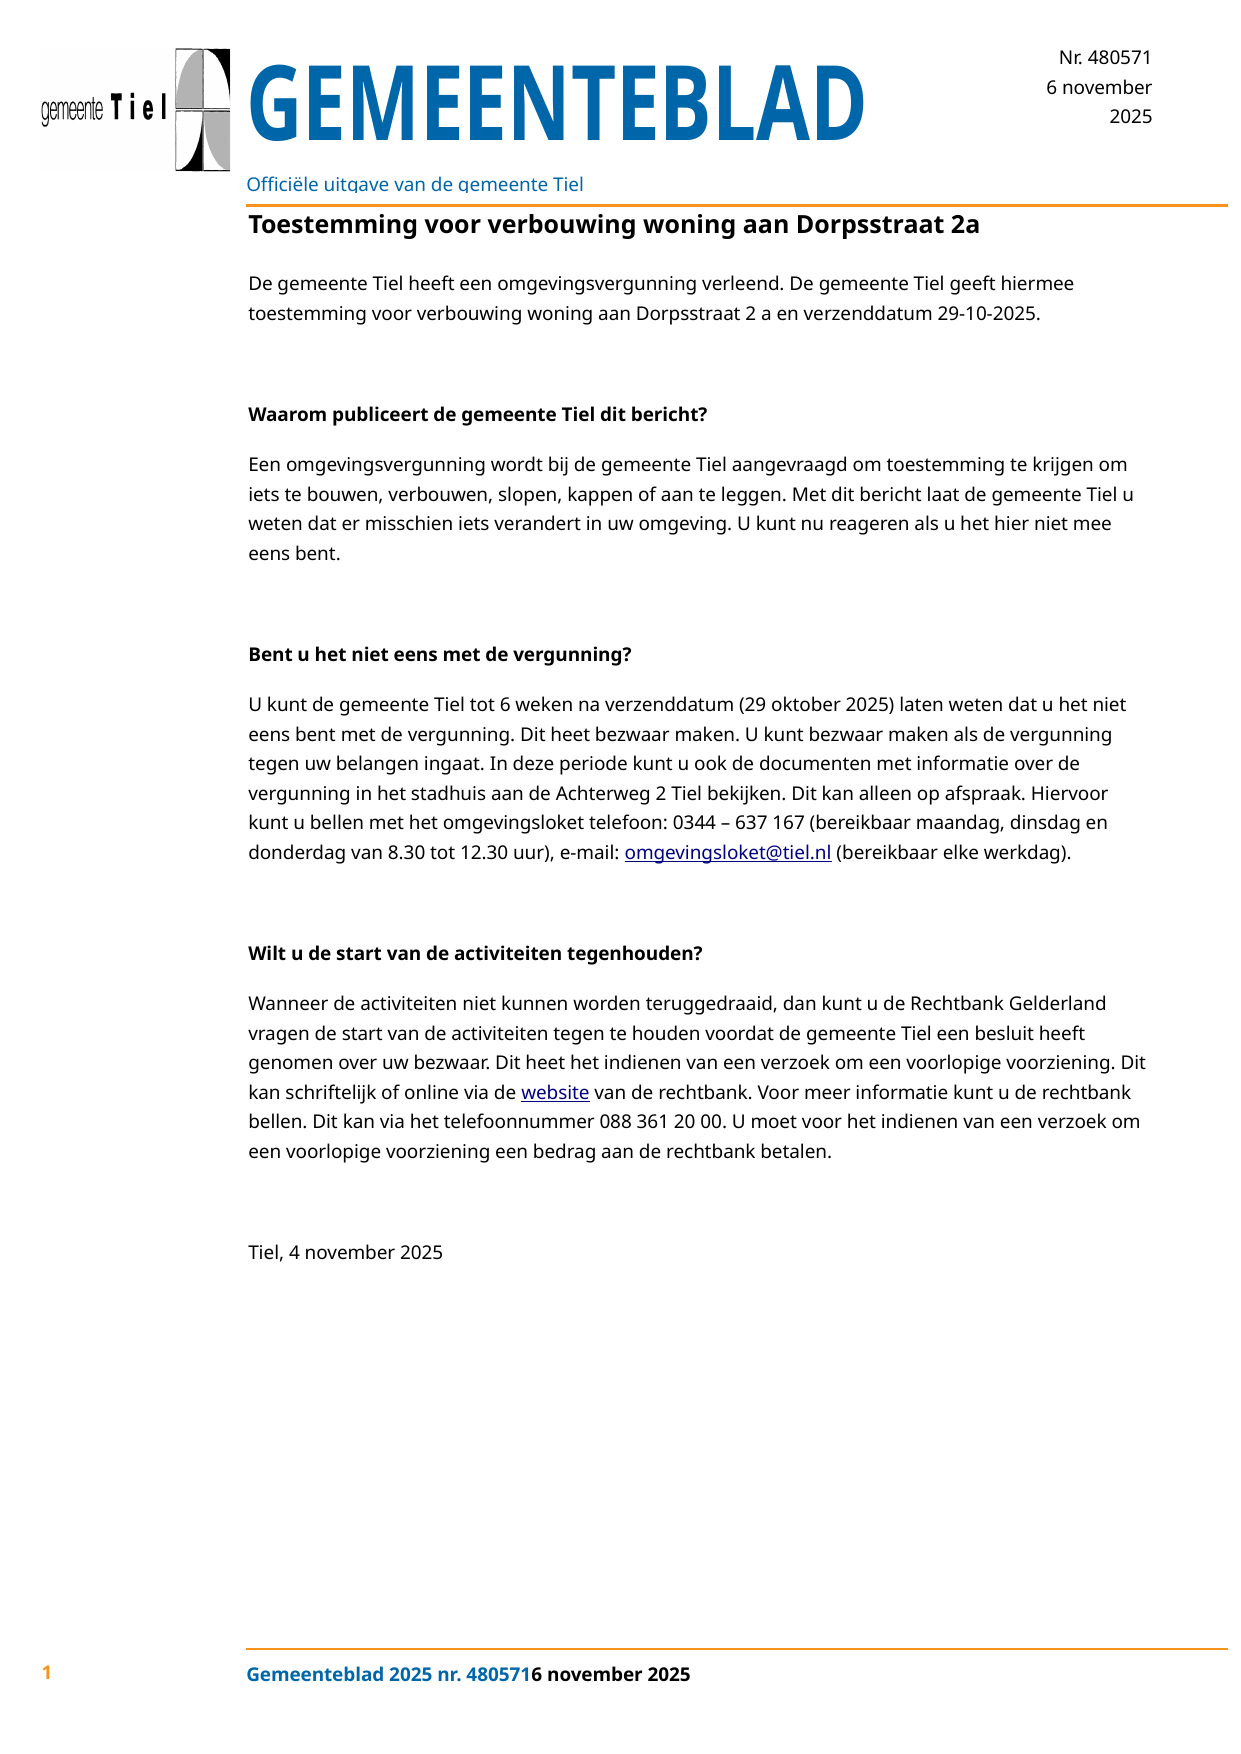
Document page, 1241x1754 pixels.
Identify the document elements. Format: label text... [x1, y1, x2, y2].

text Bent u het niet eens met de vergunning? [248, 641, 1152, 666]
text Waarom publiceert de gemeente Tiel dit bericht? [248, 401, 1152, 426]
text Wilt u de start van de activiteiten tegenhouden? [248, 940, 1152, 966]
picture [41, 47, 231, 172]
text Tiel, 4 november 2025 [248, 1239, 1152, 1265]
text U kunt de gemeente Tiel tot 6 weken na verzenddatum (29 oktober 2025) laten weten dat u het niet eens bent met de vergunning. Dit heet bezwaar maken. U kunt bezwaar maken als de vergunning tegen uw belangen ingaat. In deze periode kunt u ook de documenten met informatie over de vergunning in het stadhuis aan de Achterweg 2 Tiel bekijken. Dit kan alleen op afspraak. Hiervoor kunt u bellen met het omgevingsloket telefoon: 0344 – 637 167 (bereikbaar maandag, dinsdag en donderdag van 8.30 tot 12.30 uur), e-mail: omgevingsloket@tiel.nl (bereikbaar elke werkdag). [248, 691, 1152, 865]
text Toestemming voor verbouwing woning aan Dorpsstraat 2a [248, 207, 1152, 241]
text De gemeente Tiel heeft een omgevingsvergunning verleend. De gemeente Tiel geeft hiermee toestemming voor verbouwing woning aan Dorpsstraat 2 a en verzenddatum 29-10-2025. [248, 270, 1152, 326]
text Een omgevingsvergunning wordt bij de gemeente Tiel aangevraagd om toestemming te krijgen om iets te bouwen, verbouwen, slopen, kappen of aan te leggen. Met dit bericht laat de gemeente Tiel u weten dat er misschien iets verandert in uw omgeving. U kunt nu reageren als u het hier niet mee eens bent. [248, 451, 1152, 566]
text Wanneer de activiteiten niet kunnen worden teruggedraaid, dan kunt u de Rechtbank Gelderland vragen de start van de activiteiten tegen te houden voordat de gemeente Tiel een besluit heeft genomen over uw bezwaar. Dit heet het indienen van een verzoek om een voorlopige voorziening. Dit kan schriftelijk of online via de website van de rechtbank. Voor meer informatie kunt u de rechtbank bellen. Dit kan via het telefoonnummer 088 361 20 00. U moet voor het indienen van een verzoek om een voorlopige voorziening een bedrag aan de rechtbank betalen. [248, 990, 1152, 1164]
